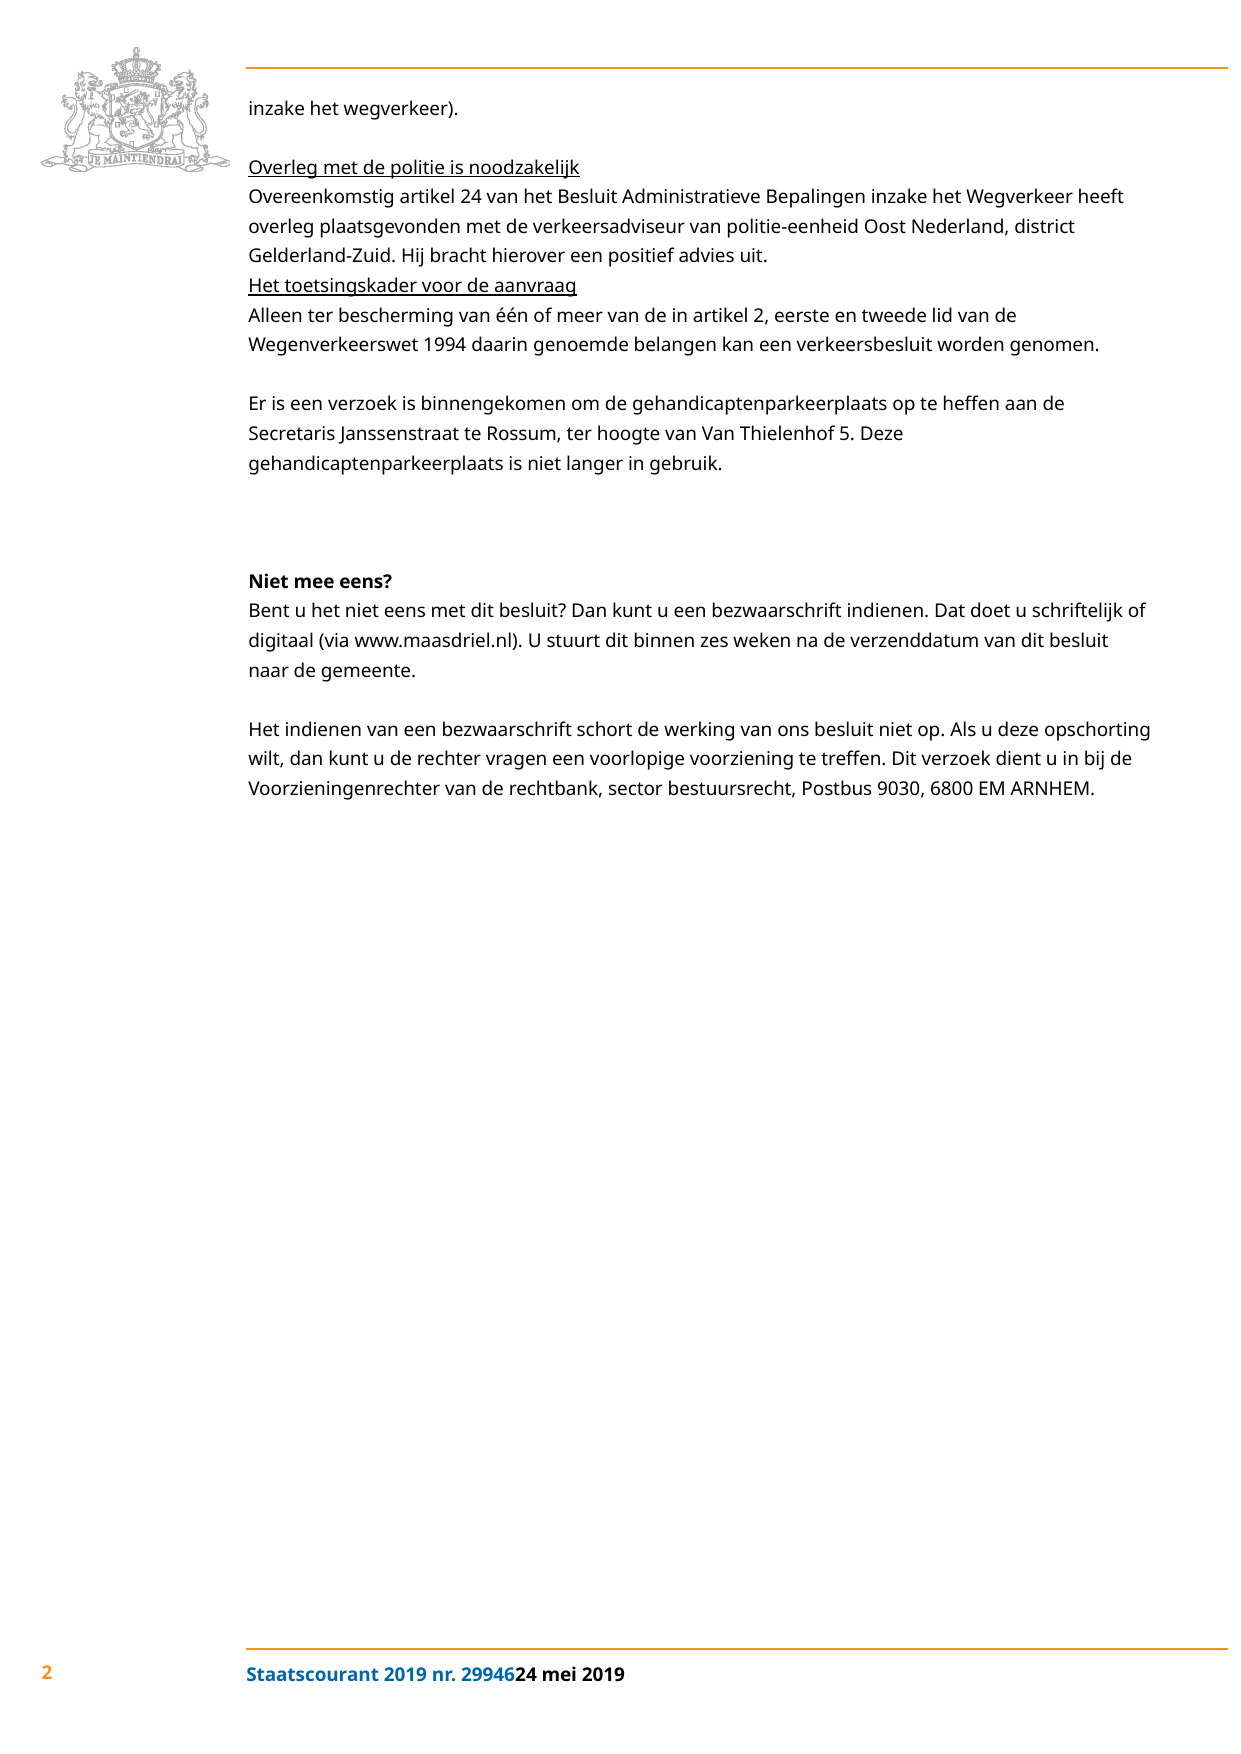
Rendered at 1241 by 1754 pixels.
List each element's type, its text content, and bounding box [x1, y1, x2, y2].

text Het toetsingskader voor de aanvraag [248, 272, 1152, 298]
text Het indienen van een bezwaarschrift schort de werking van ons besluit niet op. Als u deze opschorting wilt, dan kunt u de rechter vragen een voorlopige voorziening te treffen. Dit verzoek dient u in bij de Voorzieningenrechter van de rechtbank, sector bestuursrecht, Postbus 9030, 6800 EM ARNHEM. [248, 716, 1152, 801]
text Alleen ter bescherming van één of meer van de in artikel 2, eerste en tweede lid van de Wegenverkeerswet 1994 daarin genoemde belangen kan een verkeersbesluit worden genomen. [248, 302, 1152, 357]
picture [41, 47, 231, 172]
text Er is een verzoek is binnengekomen om de gehandicaptenparkeerplaats op te heffen aan de Secretaris Janssenstraat te Rossum, ter hoogte van Van Thielenhof 5. Deze gehandicaptenparkeerplaats is niet langer in gebruik. [248, 391, 1152, 476]
text Overeenkomstig artikel 24 van het Besluit Administratieve Bepalingen inzake het Wegverkeer heeft overleg plaatsgevonden met de verkeersadviseur van politie-eenheid Oost Nederland, district Gelderland-Zuid. Hij bracht hierover een positief advies uit. [248, 183, 1152, 268]
text Niet mee eens? [248, 568, 1152, 594]
text Overleg met de politie is noodzakelijk [248, 154, 1152, 180]
text inzake het wegverkeer). [248, 95, 1152, 121]
text Bent u het niet eens met dit besluit? Dan kunt u een bezwaarschrift indienen. Dat doet u schriftelijk of digitaal (via www.maasdriel.nl). U stuurt dit binnen zes weken na de verzenddatum van dit besluit naar de gemeente. [248, 598, 1152, 683]
